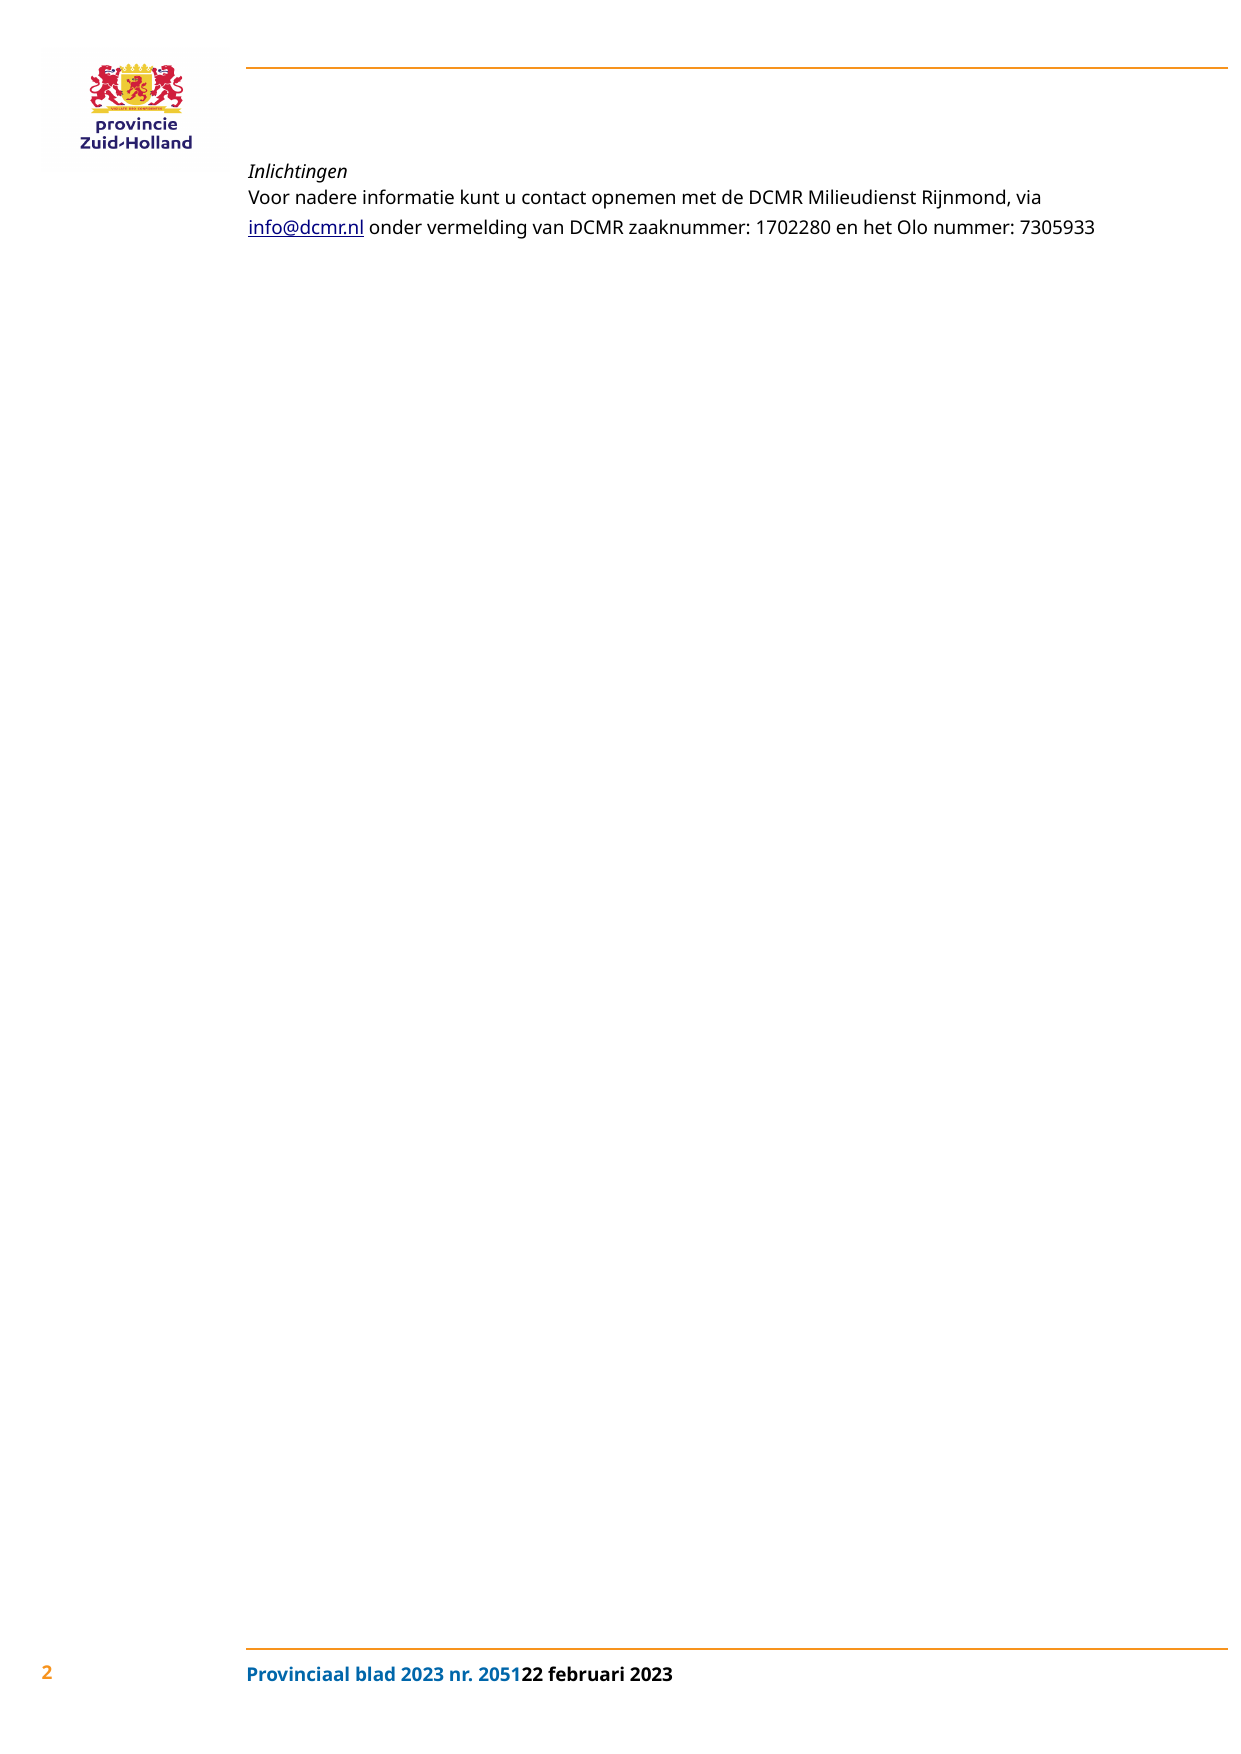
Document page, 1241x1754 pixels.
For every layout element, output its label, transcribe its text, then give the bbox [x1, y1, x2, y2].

picture [41, 47, 231, 172]
text Inlichtingen [248, 159, 1152, 184]
text Voor nadere informatie kunt u contact opnemen met de DCMR Milieudienst Rijnmond, via info@dcmr.nl onder vermelding van DCMR zaaknummer: 1702280 en het Olo nummer: 7305933 [248, 184, 1152, 240]
